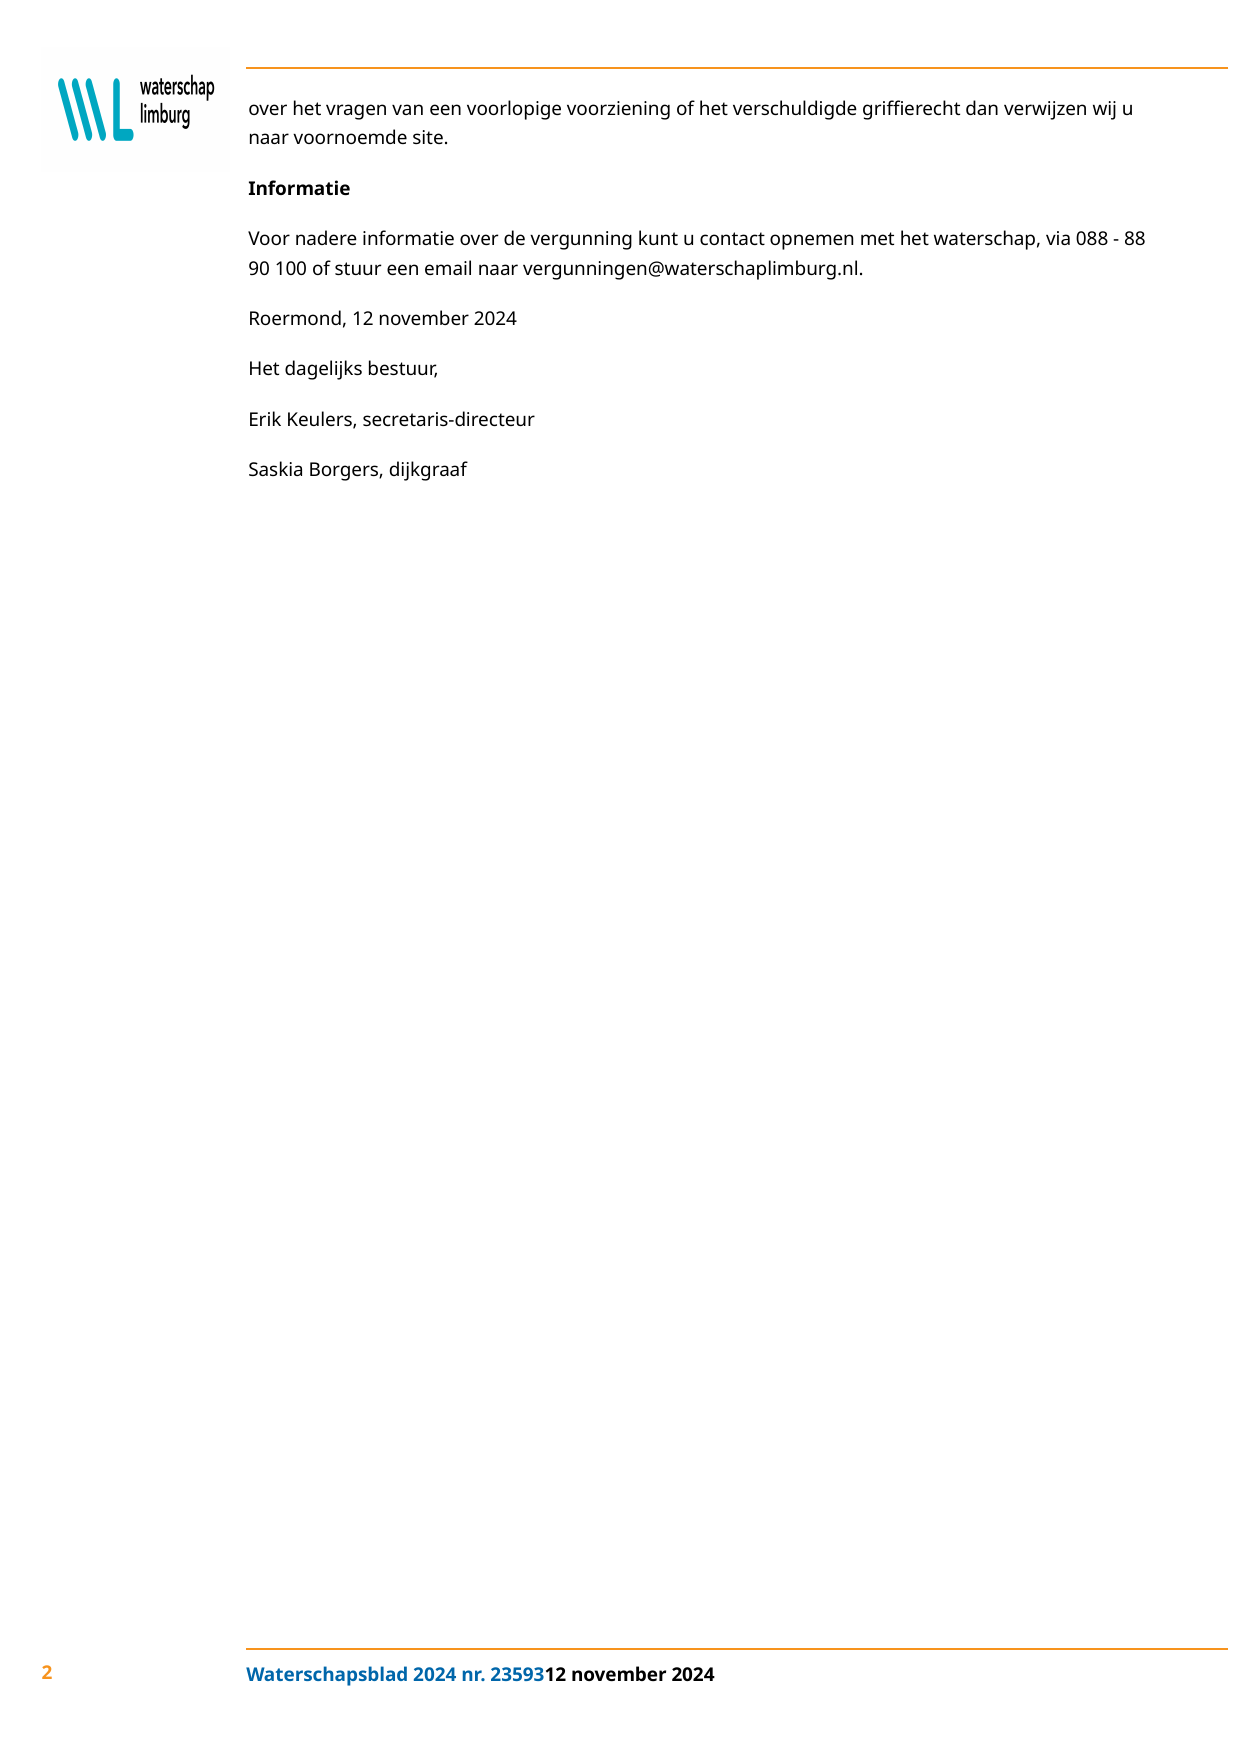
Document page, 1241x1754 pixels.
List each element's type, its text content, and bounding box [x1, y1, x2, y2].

text Voor nadere informatie over de vergunning kunt u contact opnemen met het waterschap, via 088 - 88 90 100 of stuur een email naar vergunningen@waterschaplimburg.nl. [248, 225, 1152, 281]
text over het vragen van een voorlopige voorziening of het verschuldigde griffierecht dan verwijzen wij u naar voornoemde site. [248, 95, 1152, 150]
text Saskia Borgers, dijkgraaf [248, 456, 1152, 482]
text Informatie [248, 175, 1152, 201]
picture [41, 47, 231, 172]
text Erik Keulers, secretaris-directeur [248, 406, 1152, 432]
text Roermond, 12 november 2024 [248, 305, 1152, 331]
text Het dagelijks bestuur, [248, 356, 1152, 381]
